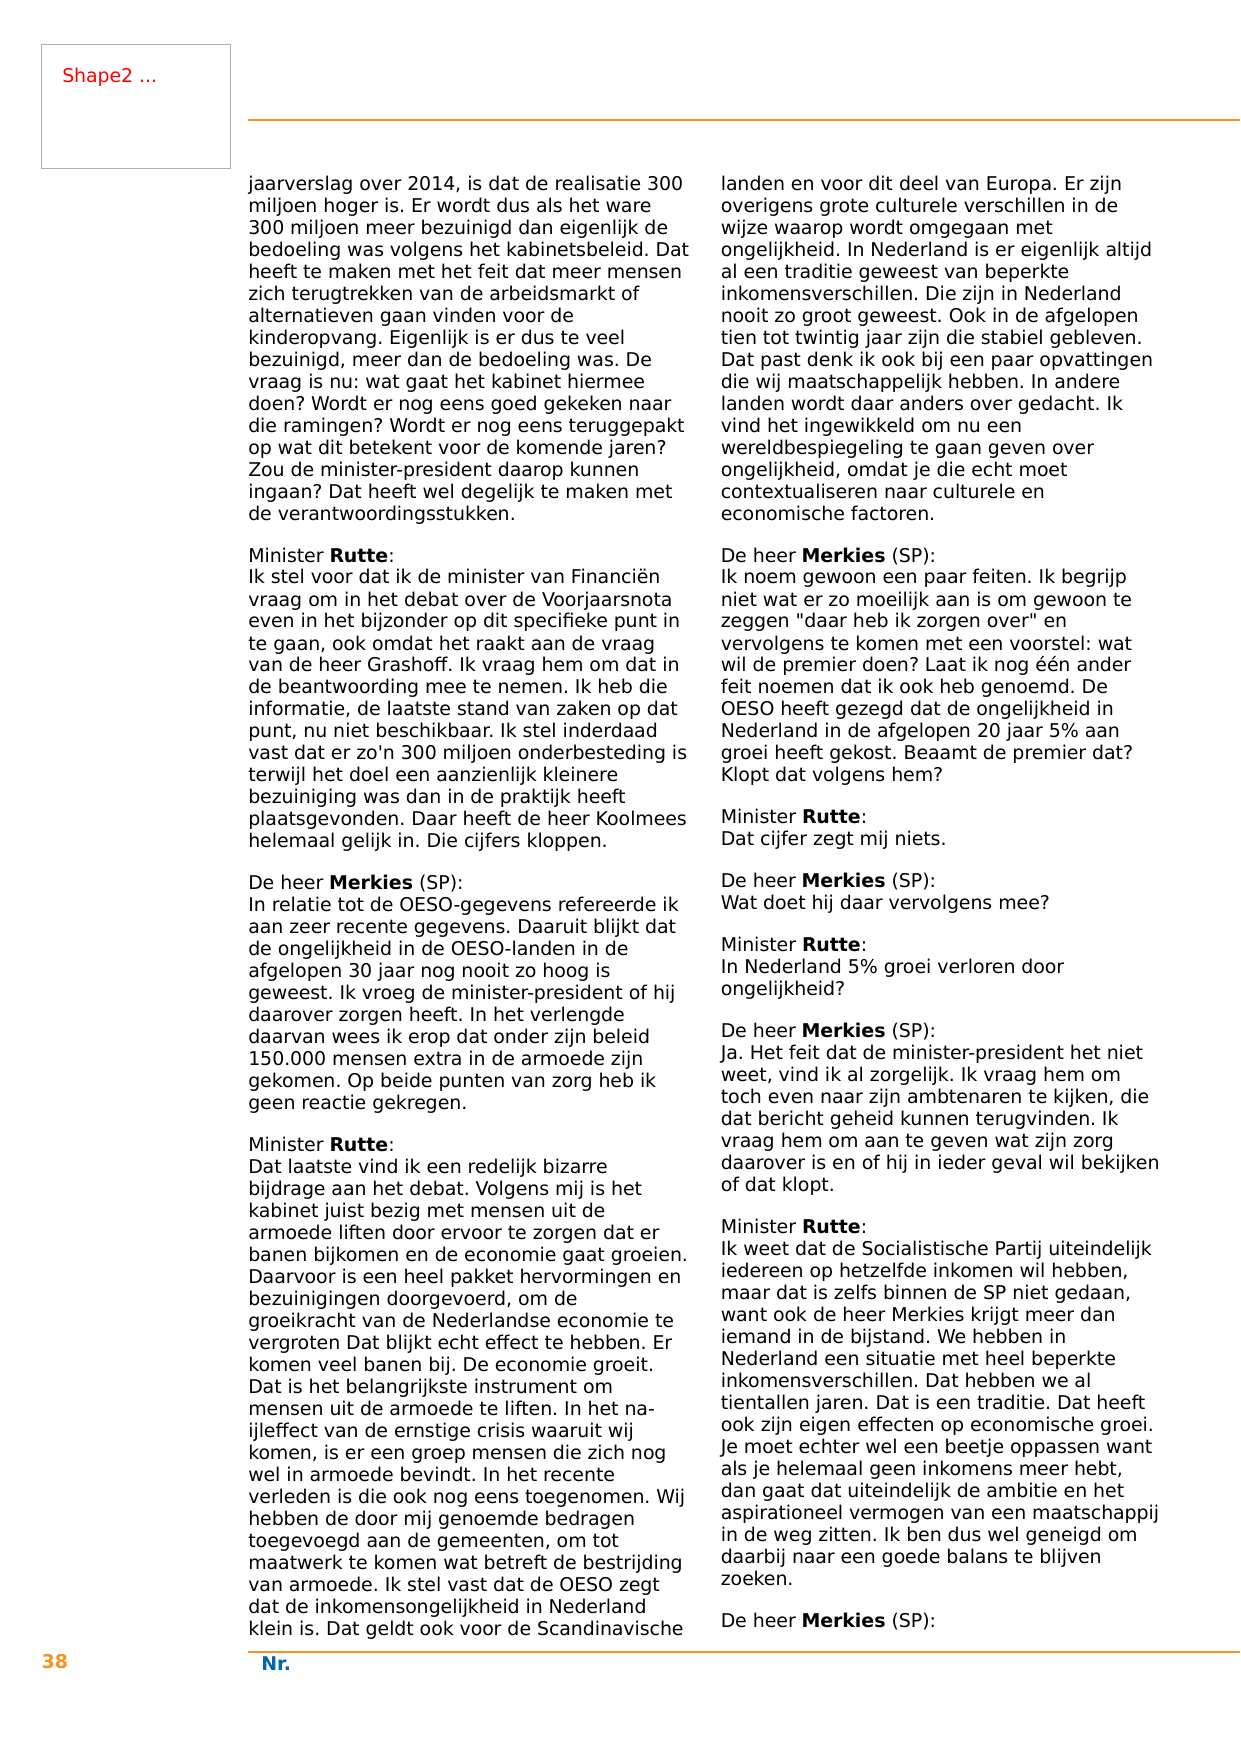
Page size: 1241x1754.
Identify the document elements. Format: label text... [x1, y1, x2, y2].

text Ik stel voor dat ik de minister van Financiën vraag om in het debat over de Voorjaarsnota even in het bijzonder op dit specifieke punt in te gaan, ook omdat het raakt aan de vraag van de heer Grashoff. Ik vraag hem om dat in de beantwoording mee te nemen. Ik heb die informatie, de laatste stand van zaken op dat punt, nu niet beschikbaar. Ik stel inderdaad vast dat er zo'n 300 miljoen onderbesteding is terwijl het doel een aanzienlijk kleinere bezuiniging was dan in de praktijk heeft plaatsgevonden. Daar heeft de heer Koolmees helemaal gelijk in. Die cijfers kloppen. [248, 566, 691, 852]
text In relatie tot de OESO-gegevens refereerde ik aan zeer recente gegevens. Daaruit blijkt dat de ongelijkheid in de OESO-landen in de afgelopen 30 jaar nog nooit zo hoog is geweest. Ik vroeg de minister-president of hij daarover zorgen heeft. In het verlengde daarvan wees ik erop dat onder zijn beleid 150.000 mensen extra in de armoede zijn gekomen. Op beide punten van zorg heb ik geen reactie gekregen. [248, 894, 691, 1114]
text In Nederland 5% groei verloren door ongelijkheid? [721, 956, 1163, 1000]
text Dat cijfer zegt mij niets. [721, 828, 1163, 850]
text De heer Merkies (SP): [721, 1609, 1163, 1632]
text Minister Rutte: [721, 934, 1163, 956]
text Ik noem gewoon een paar feiten. Ik begrijp niet wat er zo moeilijk aan is om gewoon te zeggen "daar heb ik zorgen over" en vervolgens te komen met een voorstel: wat wil de premier doen? Laat ik nog één ander feit noemen dat ik ook heb genoemd. De OESO heeft gezegd dat de ongelijkheid in Nederland in de afgelopen 20 jaar 5% aan groei heeft gekost. Beaamt de premier dat? Klopt dat volgens hem? [721, 566, 1163, 786]
text Minister Rutte: [721, 1216, 1163, 1238]
text De heer Merkies (SP): [721, 870, 1163, 892]
text De heer Merkies (SP): [248, 872, 691, 894]
text Minister Rutte: [248, 544, 691, 566]
text Dat laatste vind ik een redelijk bizarre bijdrage aan het debat. Volgens mij is het kabinet juist bezig met mensen uit de armoede liften door ervoor te zorgen dat er banen bijkomen en de economie gaat groeien. Daarvoor is een heel pakket hervormingen en bezuinigingen doorgevoerd, om de groeikracht van de Nederlandse economie te vergroten Dat blijkt echt effect te hebben. Er komen veel banen bij. De economie groeit. Dat is het belangrijkste instrument om mensen uit de armoede te liften. In het na-ijleffect van de ernstige crisis waaruit wij komen, is er een groep mensen die zich nog wel in armoede bevindt. In het recente verleden is die ook nog eens toegenomen. Wij hebben de door mij genoemde bedragen toegevoegd aan de gemeenten, om tot maatwerk te komen wat betreft de bestrijding van armoede. Ik stel vast dat de OESO zegt dat de inkomensongelijkheid in Nederland klein is. Dat geldt ook voor de Scandinavische [248, 1156, 691, 1639]
text Minister Rutte: [248, 1134, 691, 1156]
text De heer Merkies (SP): [721, 1020, 1163, 1042]
text De heer Merkies (SP): [721, 544, 1163, 566]
text Wat doet hij daar vervolgens mee? [721, 892, 1163, 914]
text Ik weet dat de Socialistische Partij uiteindelijk iedereen op hetzelfde inkomen wil hebben, maar dat is zelfs binnen de SP niet gedaan, want ook de heer Merkies krijgt meer dan iemand in de bijstand. We hebben in Nederland een situatie met heel beperkte inkomensverschillen. Dat hebben we al tientallen jaren. Dat is een traditie. Dat heeft ook zijn eigen effecten op economische groei. Je moet echter wel een beetje oppassen want als je helemaal geen inkomens meer hebt, dan gaat dat uiteindelijk de ambitie en het aspirationeel vermogen van een maatschappij in de weg zitten. Ik ben dus wel geneigd om daarbij naar een goede balans te blijven zoeken. [721, 1238, 1163, 1589]
text jaarverslag over 2014, is dat de realisatie 300 miljoen hoger is. Er wordt dus als het ware 300 miljoen meer bezuinigd dan eigenlijk de bedoeling was volgens het kabinetsbeleid. Dat heeft te maken met het feit dat meer mensen zich terugtrekken van de arbeidsmarkt of alternatieven gaan vinden voor de kinderopvang. Eigenlijk is er dus te veel bezuinigd, meer dan de bedoeling was. De vraag is nu: wat gaat het kabinet hiermee doen? Wordt er nog eens goed gekeken naar die ramingen? Wordt er nog eens teruggepakt op wat dit betekent voor de komende jaren? Zou de minister-president daarop kunnen ingaan? Dat heeft wel degelijk te maken met de verantwoordingsstukken. [248, 173, 691, 524]
text Ja. Het feit dat de minister-president het niet weet, vind ik al zorgelijk. Ik vraag hem om toch even naar zijn ambtenaren te kijken, die dat bericht geheid kunnen terugvinden. Ik vraag hem om aan te geven wat zijn zorg daarover is en of hij in ieder geval wil bekijken of dat klopt. [721, 1042, 1163, 1196]
text Minister Rutte: [721, 806, 1163, 828]
text landen en voor dit deel van Europa. Er zijn overigens grote culturele verschillen in de wijze waarop wordt omgegaan met ongelijkheid. In Nederland is er eigenlijk altijd al een traditie geweest van beperkte inkomensverschillen. Die zijn in Nederland nooit zo groot geweest. Ook in de afgelopen tien tot twintig jaar zijn die stabiel gebleven. Dat past denk ik ook bij een paar opvattingen die wij maatschappelijk hebben. In andere landen wordt daar anders over gedacht. Ik vind het ingewikkeld om nu een wereldbespiegeling te gaan geven over ongelijkheid, omdat je die echt moet contextualiseren naar culturele en economische factoren. [721, 173, 1163, 524]
